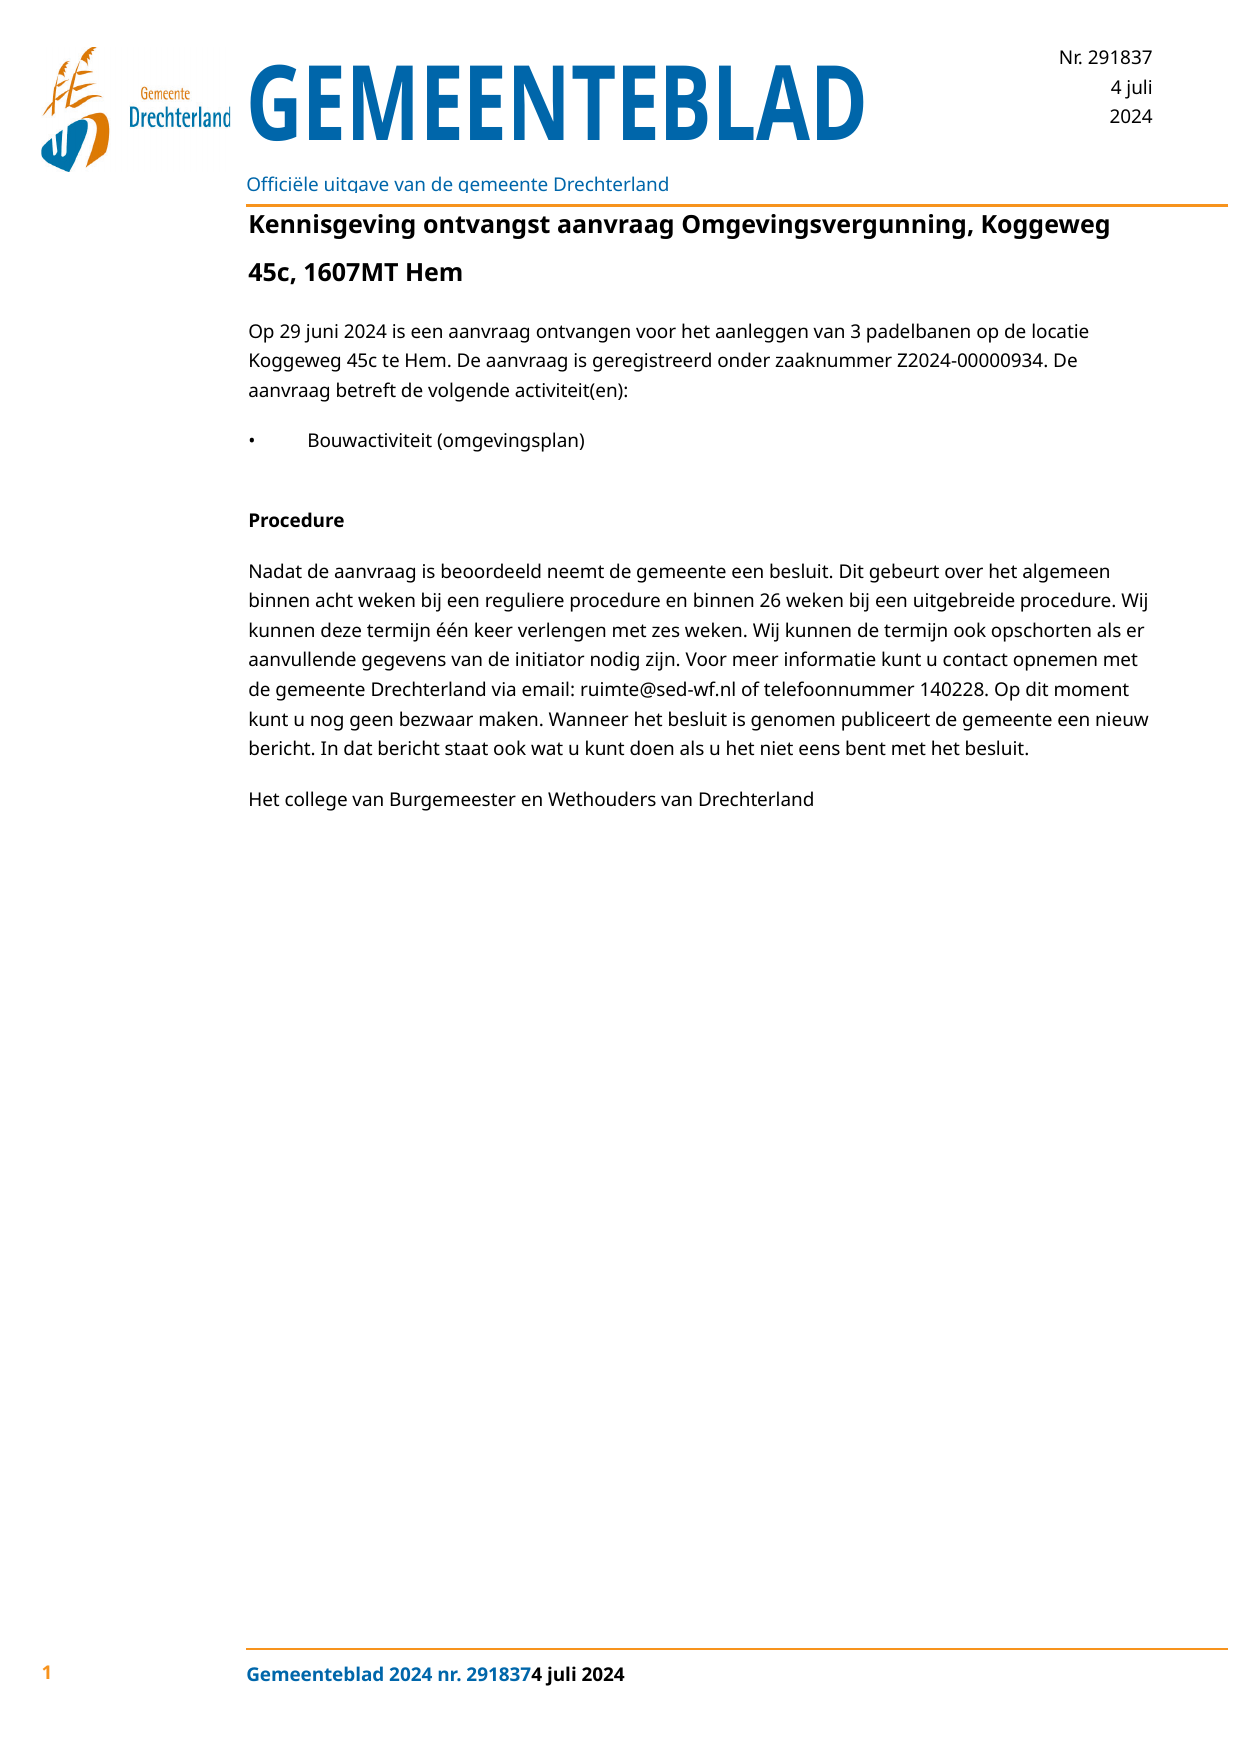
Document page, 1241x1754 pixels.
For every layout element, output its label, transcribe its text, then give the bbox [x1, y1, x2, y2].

picture [41, 158, 64, 172]
text Op 29 juni 2024 is een aanvraag ontvangen voor het aanleggen van 3 padelbanen op de locatie Koggeweg 45c te Hem. De aanvraag is geregistreerd onder zaaknummer Z2024-00000934. De aanvraag betreft de volgende activiteit(en): [248, 318, 1152, 403]
text Procedure [248, 507, 1152, 533]
picture [41, 47, 231, 172]
text Nadat de aanvraag is beoordeeld neemt de gemeente een besluit. Dit gebeurt over het algemeen binnen acht weken bij een reguliere procedure en binnen 26 weken bij een uitgebreide procedure. Wij kunnen deze termijn één keer verlengen met zes weken. Wij kunnen de termijn ook opschorten als er aanvullende gegevens van de initiator nodig zijn. Voor meer informatie kunt u contact opnemen met de gemeente Drechterland via email: ruimte@sed-wf.nl of telefoonnummer 140228. Op dit moment kunt u nog geen bezwaar maken. Wanneer het besluit is genomen publiceert de gemeente een nieuw bericht. In dat bericht staat ook wat u kunt doen als u het niet eens bent met het besluit. [248, 558, 1152, 761]
text Kennisgeving ontvangst aanvraag Omgevingsvergunning, Koggeweg 45c, 1607MT Hem [248, 207, 1152, 288]
text Het college van Burgemeester en Wethouders van Drechterland [248, 786, 1152, 812]
picture [226, 115, 231, 124]
list Bouwactiviteit (omgevingsplan) [248, 427, 1152, 453]
